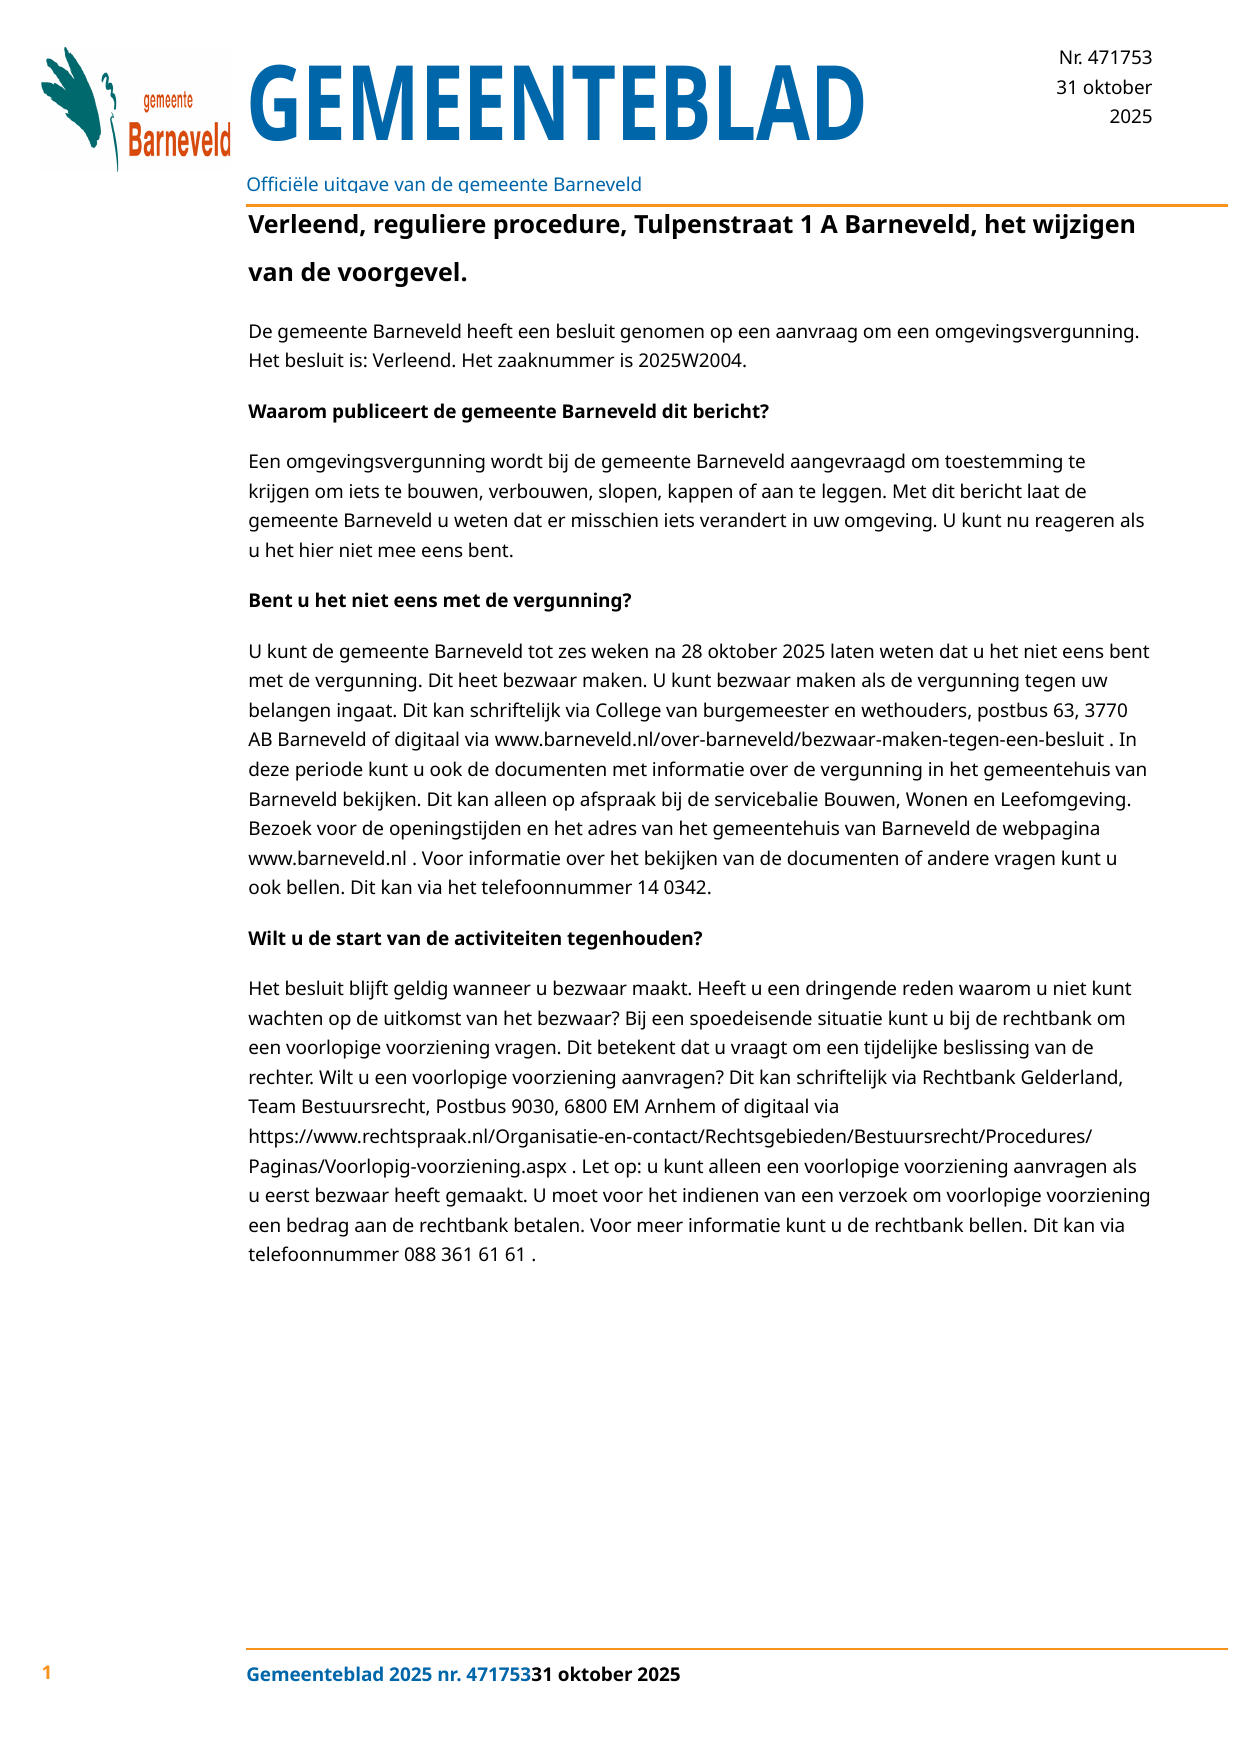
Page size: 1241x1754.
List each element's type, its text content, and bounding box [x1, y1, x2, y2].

text Een omgevingsvergunning wordt bij de gemeente Barneveld aangevraagd om toestemming te krijgen om iets te bouwen, verbouwen, slopen, kappen of aan te leggen. Met dit bericht laat de gemeente Barneveld u weten dat er misschien iets verandert in uw omgeving. U kunt nu reageren als u het hier niet mee eens bent. [248, 448, 1152, 563]
text Bent u het niet eens met de vergunning? [248, 587, 1152, 613]
text U kunt de gemeente Barneveld tot zes weken na 28 oktober 2025 laten weten dat u het niet eens bent met de vergunning. Dit heet bezwaar maken. U kunt bezwaar maken als de vergunning tegen uw belangen ingaat. Dit kan schriftelijk via College van burgemeester en wethouders, postbus 63, 3770 AB Barneveld of digitaal via www.barneveld.nl/over-barneveld/bezwaar-maken-tegen-een-besluit . In deze periode kunt u ook de documenten met informatie over de vergunning in het gemeentehuis van Barneveld bekijken. Dit kan alleen op afspraak bij de servicebalie Bouwen, Wonen en Leefomgeving. Bezoek voor de openingstijden en het adres van het gemeentehuis van Barneveld de webpagina www.barneveld.nl . Voor informatie over het bekijken van de documenten of andere vragen kunt u ook bellen. Dit kan via het telefoonnummer 14 0342. [248, 638, 1152, 900]
text De gemeente Barneveld heeft een besluit genomen op een aanvraag om een omgevingsvergunning. Het besluit is: Verleend. Het zaaknummer is 2025W2004. [248, 318, 1152, 373]
text Waarom publiceert de gemeente Barneveld dit bericht? [248, 398, 1152, 424]
text Verleend, reguliere procedure, Tulpenstraat 1 A Barneveld, het wijzigen van de voorgevel. [248, 207, 1152, 288]
text Wilt u de start van de activiteiten tegenhouden? [248, 925, 1152, 951]
text Het besluit blijft geldig wanneer u bezwaar maakt. Heeft u een dringende reden waarom u niet kunt wachten op de uitkomst van het bezwaar? Bij een spoedeisende situatie kunt u bij de rechtbank om een voorlopige voorziening vragen. Dit betekent dat u vraagt om een tijdelijke beslissing van de rechter. Wilt u een voorlopige voorziening aanvragen? Dit kan schriftelijk via Rechtbank Gelderland, Team Bestuursrecht, Postbus 9030, 6800 EM Arnhem of digitaal via https://www.rechtspraak.nl/Organisatie-en-contact/Rechtsgebieden/Bestuursrecht/Procedures/Paginas/Voorlopig-voorziening.aspx . Let op: u kunt alleen een voorlopige voorziening aanvragen als u eerst bezwaar heeft gemaakt. U moet voor het indienen van een verzoek om voorlopige voorziening een bedrag aan de rechtbank betalen. Voor meer informatie kunt u de rechtbank bellen. Dit kan via telefoonnummer 088 361 61 61 . [248, 975, 1152, 1267]
picture [41, 47, 231, 172]
